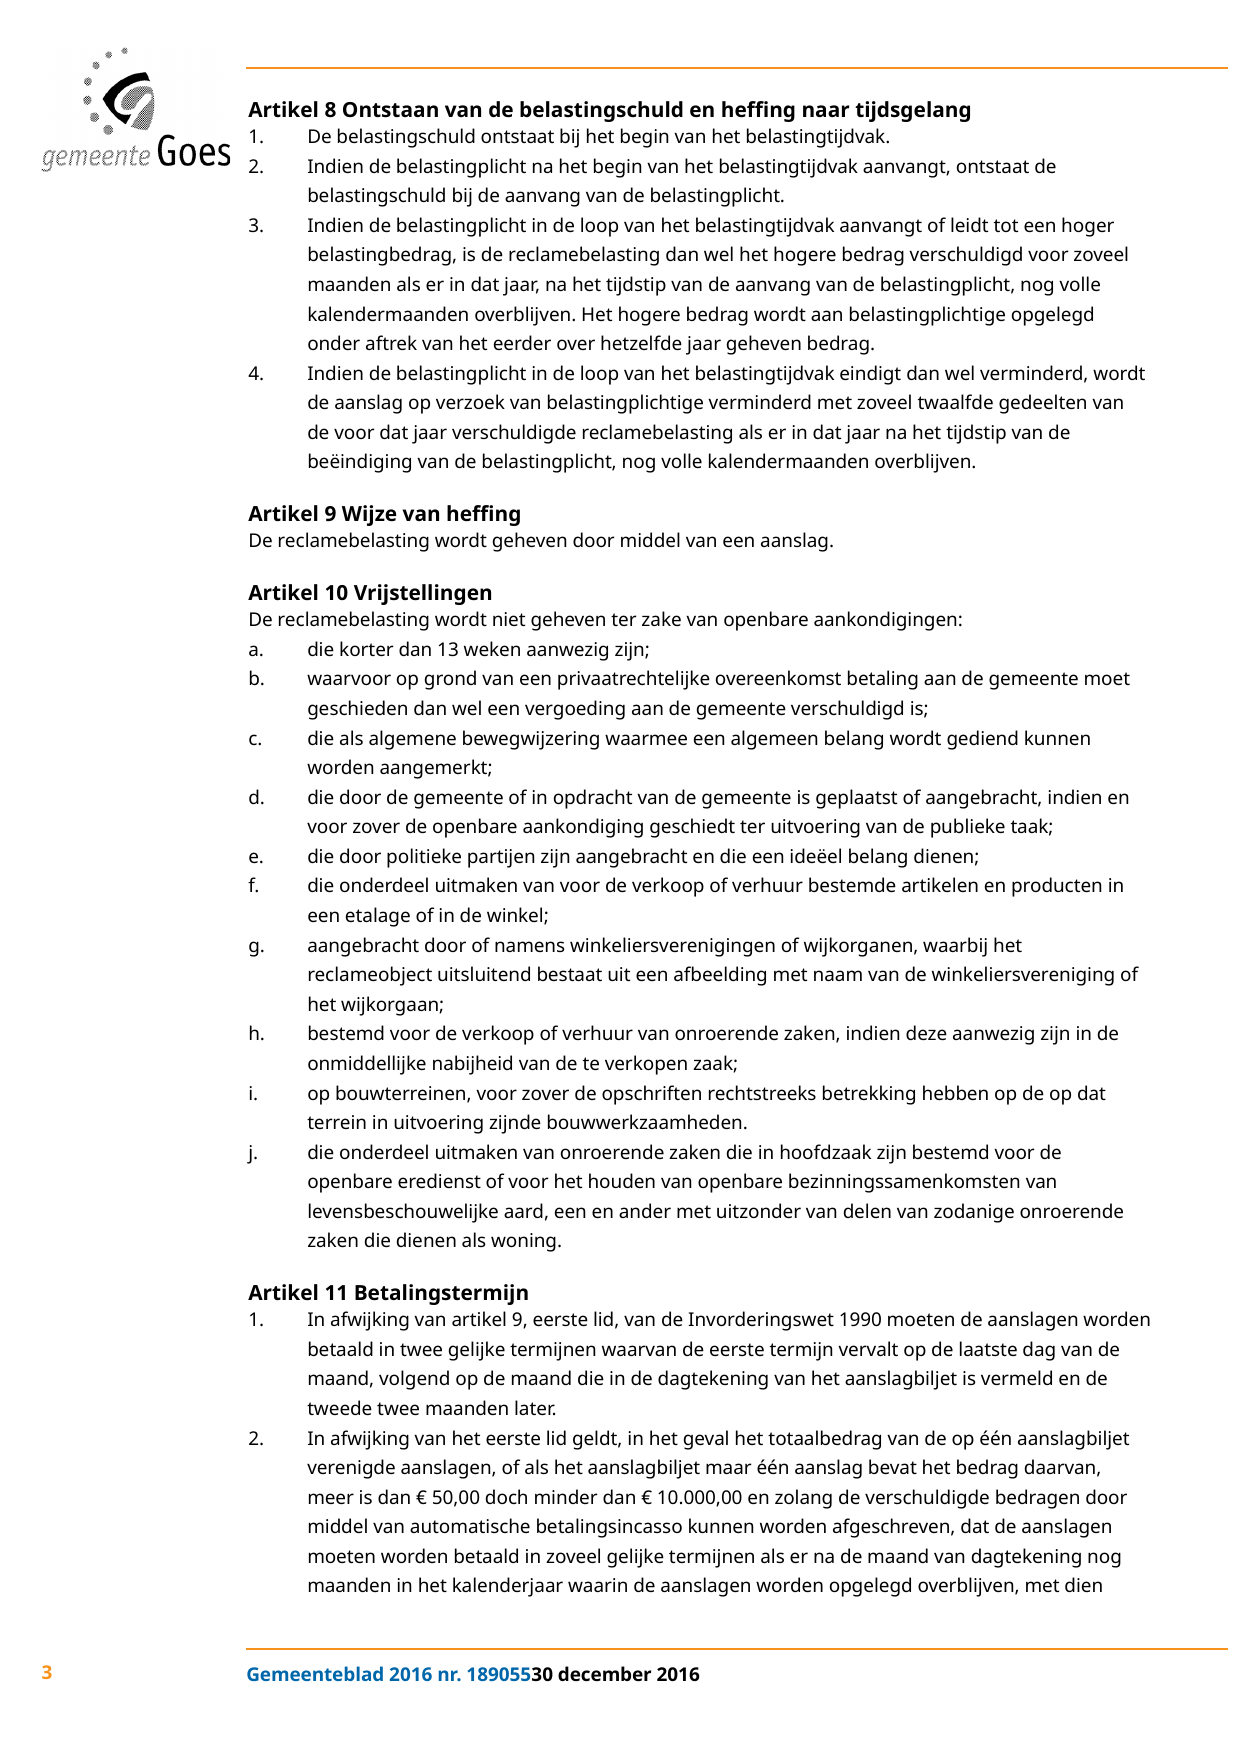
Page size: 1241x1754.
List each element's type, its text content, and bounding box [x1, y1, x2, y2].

list die door politieke partijen zijn aangebracht en die een ideëel belang dienen; [248, 843, 1152, 869]
text Artikel 11 Betalingstermijn [248, 1278, 1152, 1306]
list Indien de belastingplicht na het begin van het belastingtijdvak aanvangt, ontstaat de belastingschuld bij de aanvang van de belastingplicht. [248, 153, 1152, 208]
list In afwijking van het eerste lid geldt, in het geval het totaalbedrag van de op één aanslagbiljet verenigde aanslagen, of als het aanslagbiljet maar één aanslag bevat het bedrag daarvan, meer is dan € 50,00 doch minder dan € 10.000,00 en zolang de verschuldigde bedragen door middel van automatische betalingsincasso kunnen worden afgeschreven, dat de aanslagen moeten worden betaald in zoveel gelijke termijnen als er na de maand van dagtekening nog maanden in het kalenderjaar waarin de aanslagen worden opgelegd overblijven, met dien [248, 1425, 1152, 1598]
list bestemd voor de verkoop of verhuur van onroerende zaken, indien deze aanwezig zijn in de onmiddellijke nabijheid van de te verkopen zaak; [248, 1021, 1152, 1076]
list In afwijking van artikel 9, eerste lid, van de Invorderingswet 1990 moeten de aanslagen worden betaald in twee gelijke termijnen waarvan de eerste termijn vervalt op de laatste dag van de maand, volgend op de maand die in de dagtekening van het aanslagbiljet is vermeld en de tweede twee maanden later. [248, 1306, 1152, 1421]
picture [41, 47, 231, 172]
list die korter dan 13 weken aanwezig zijn; [248, 636, 1152, 662]
text Artikel 8 Ontstaan van de belastingschuld en heffing naar tijdsgelang [248, 95, 1152, 123]
list Indien de belastingplicht in de loop van het belastingtijdvak eindigt dan wel verminderd, wordt de aanslag op verzoek van belastingplichtige verminderd met zoveel twaalfde gedeelten van de voor dat jaar verschuldigde reclamebelasting als er in dat jaar na het tijdstip van de beëindiging van de belastingplicht, nog volle kalendermaanden overblijven. [248, 360, 1152, 474]
list die onderdeel uitmaken van voor de verkoop of verhuur bestemde artikelen en producten in een etalage of in de winkel; [248, 873, 1152, 928]
text Artikel 10 Vrijstellingen [248, 578, 1152, 606]
list waarvoor op grond van een privaatrechtelijke overeenkomst betaling aan de gemeente moet geschieden dan wel een vergoeding aan de gemeente verschuldigd is; [248, 666, 1152, 721]
text De reclamebelasting wordt niet geheven ter zake van openbare aankondigingen: [248, 606, 1152, 632]
list die door de gemeente of in opdracht van de gemeente is geplaatst of aangebracht, indien en voor zover de openbare aankondiging geschiedt ter uitvoering van de publieke taak; [248, 784, 1152, 839]
list die als algemene bewegwijzering waarmee een algemeen belang wordt gediend kunnen worden aangemerkt; [248, 725, 1152, 780]
text De reclamebelasting wordt geheven door middel van een aanslag. [248, 527, 1152, 553]
list op bouwterreinen, voor zover de opschriften rechtstreeks betrekking hebben op de op dat terrein in uitvoering zijnde bouwwerkzaamheden. [248, 1080, 1152, 1135]
list De belastingschuld ontstaat bij het begin van het belastingtijdvak. [248, 123, 1152, 149]
list aangebracht door of namens winkeliersverenigingen of wijkorganen, waarbij het reclameobject uitsluitend bestaat uit een afbeelding met naam van de winkeliersvereniging of het wijkorgaan; [248, 932, 1152, 1017]
list die onderdeel uitmaken van onroerende zaken die in hoofdzaak zijn bestemd voor de openbare eredienst of voor het houden van openbare bezinningssamenkomsten van levensbeschouwelijke aard, een en ander met uitzonder van delen van zodanige onroerende zaken die dienen als woning. [248, 1139, 1152, 1253]
text Artikel 9 Wijze van heffing [248, 499, 1152, 527]
list Indien de belastingplicht in de loop van het belastingtijdvak aanvangt of leidt tot een hoger belastingbedrag, is de reclamebelasting dan wel het hogere bedrag verschuldigd voor zoveel maanden als er in dat jaar, na het tijdstip van de aanvang van de belastingplicht, nog volle kalendermaanden overblijven. Het hogere bedrag wordt aan belastingplichtige opgelegd onder aftrek van het eerder over hetzelfde jaar geheven bedrag. [248, 212, 1152, 356]
